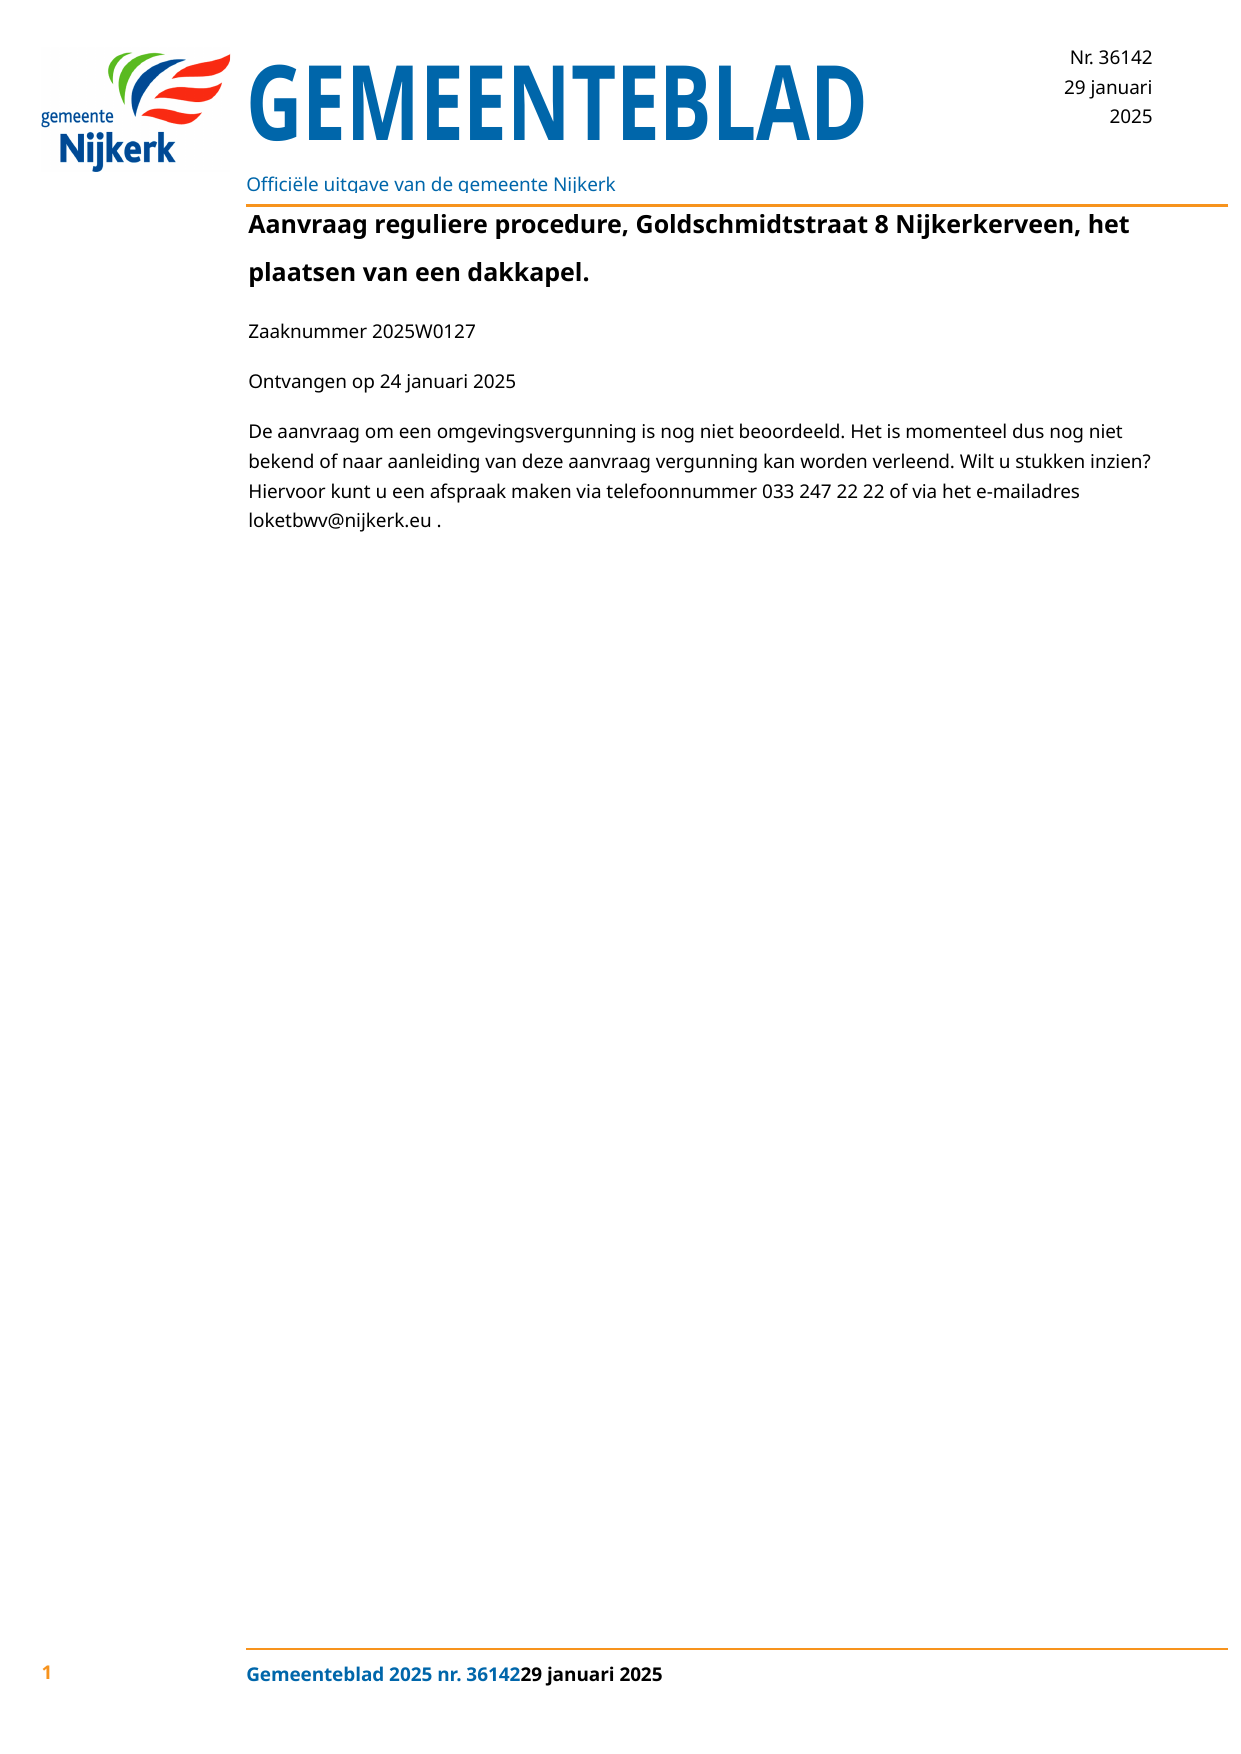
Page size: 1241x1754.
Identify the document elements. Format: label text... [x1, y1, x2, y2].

text Ontvangen op 24 januari 2025 [248, 368, 1152, 394]
text De aanvraag om een omgevingsvergunning is nog niet beoordeeld. Het is momenteel dus nog niet bekend of naar aanleiding van deze aanvraag vergunning kan worden verleend. Wilt u stukken inzien? Hiervoor kunt u een afspraak maken via telefoonnummer 033 247 22 22 of via het e-mailadres loketbwv@nijkerk.eu . [248, 419, 1152, 533]
text Zaaknummer 2025W0127 [248, 318, 1152, 344]
picture [41, 47, 231, 172]
text Aanvraag reguliere procedure, Goldschmidtstraat 8 Nijkerkerveen, het plaatsen van een dakkapel. [248, 207, 1152, 288]
